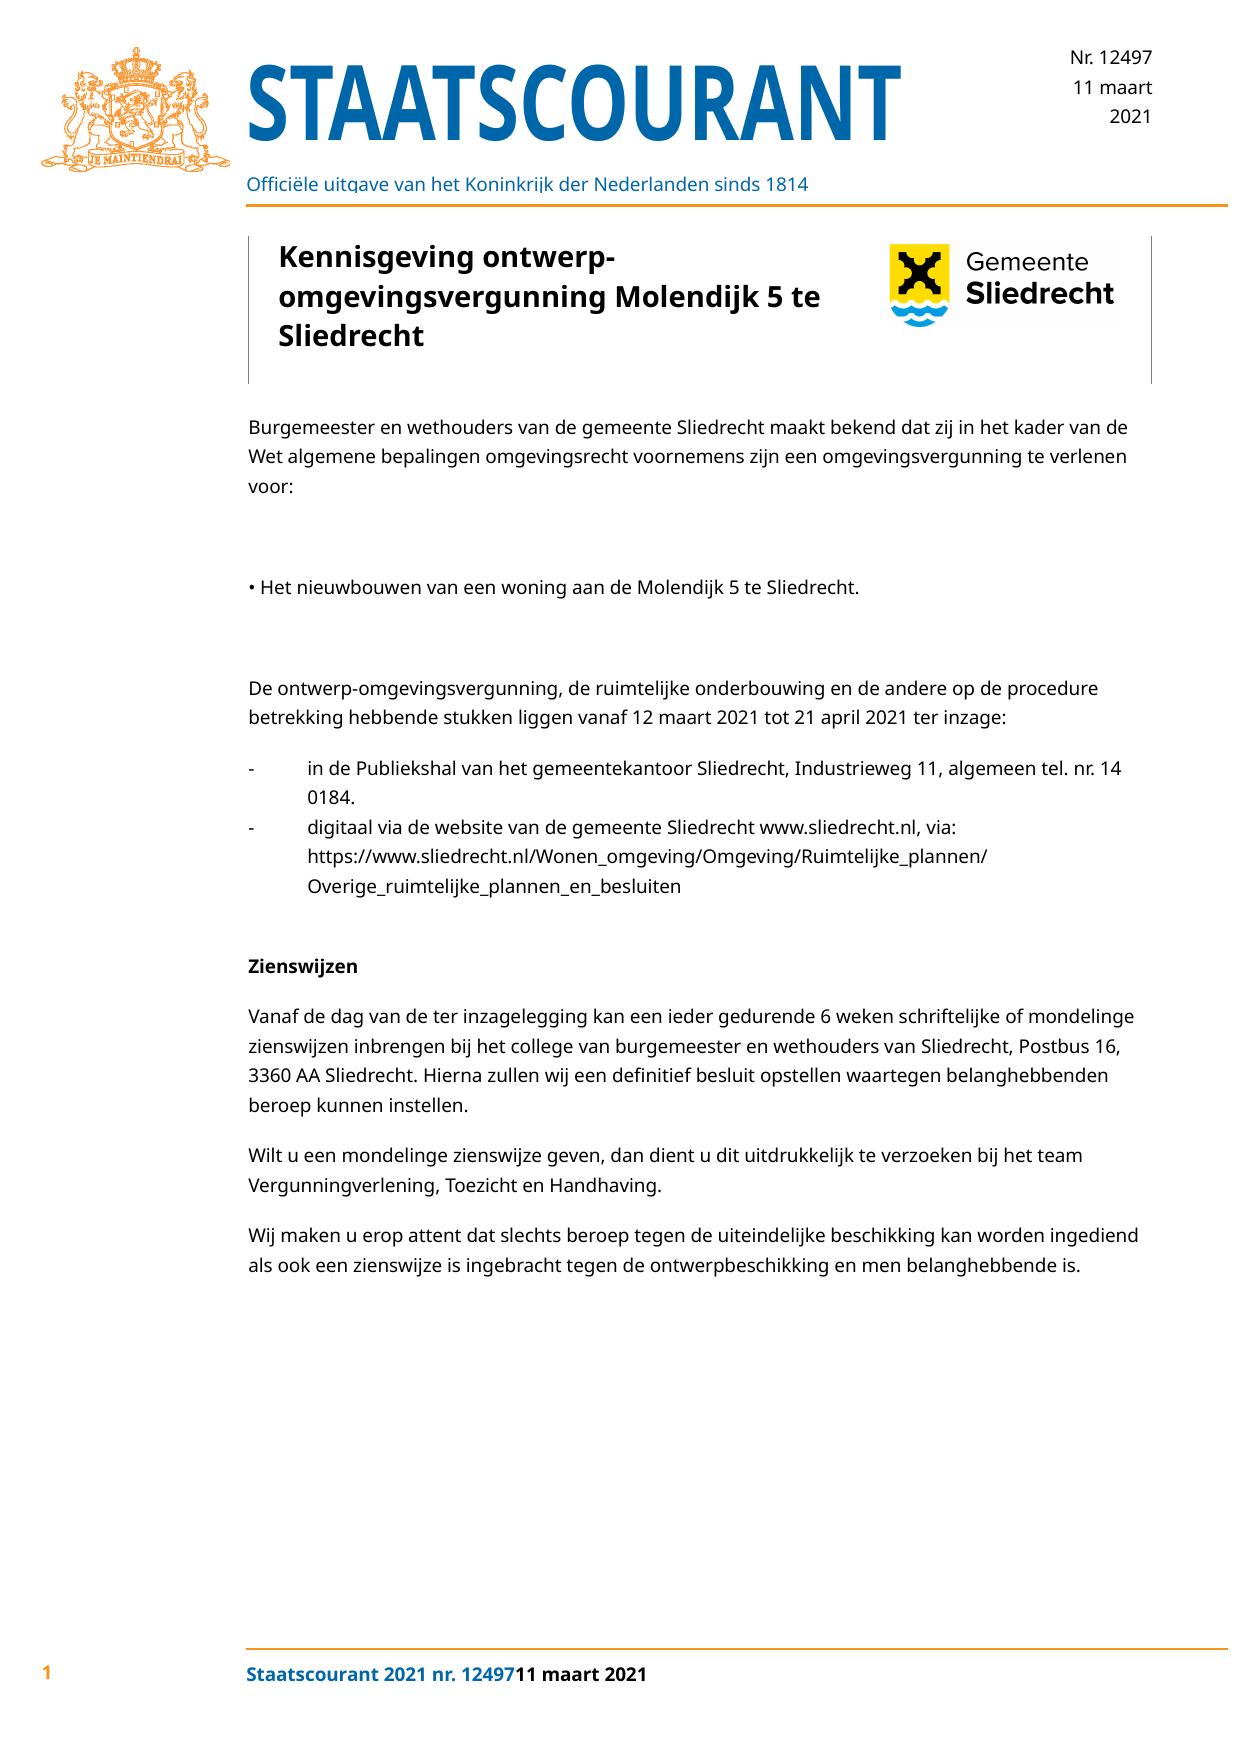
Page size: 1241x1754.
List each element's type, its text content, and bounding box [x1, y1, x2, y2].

text • Het nieuwbouwen van een woning aan de Molendijk 5 te Sliedrecht. [248, 574, 1152, 600]
text Vanaf de dag van de ter inzagelegging kan een ieder gedurende 6 weken schriftelijke of mondelinge zienswijzen inbrengen bij het college van burgemeester en wethouders van Sliedrecht, Postbus 16, 3360 AA Sliedrecht. Hierna zullen wij een definitief besluit opstellen waartegen belanghebbenden beroep kunnen instellen. [248, 1003, 1152, 1118]
table_header [850, 236, 882, 332]
text Wij maken u erop attent dat slechts beroep tegen de uiteindelijke beschikking kan worden ingediend als ook een zienswijze is ingebracht tegen de ontwerpbeschikking en men belanghebbende is. [248, 1223, 1152, 1278]
list digitaal via de website van de gemeente Sliedrecht www.sliedrecht.nl, via: https://www.sliedrecht.nl/Wonen_omgeving/Omgeving/Ruimtelijke_plannen/Overige_ruimtelijke_plannen_en_besluiten [248, 814, 1152, 899]
table_header Kennisgeving ontwerp-omgevingsvergunning Molendijk 5 te Sliedrecht [249, 236, 850, 384]
text De ontwerp-omgevingsvergunning, de ruimtelijke onderbouwing en de andere op de procedure betrekking hebbende stukken liggen vanaf 12 maart 2021 tot 21 april 2021 ter inzage: [248, 675, 1152, 730]
list in de Publiekshal van het gemeentekantoor Sliedrecht, Industrieweg 11, algemeen tel. nr. 14 0184. [248, 755, 1152, 810]
text Zienswijzen [248, 953, 1152, 979]
text Wilt u een mondelinge zienswijze geven, dan dient u dit uitdrukkelijk te verzoeken bij het team Vergunningverlening, Toezicht en Handhaving. [248, 1143, 1152, 1198]
picture [882, 236, 1119, 333]
picture [41, 47, 231, 172]
table_header [1119, 236, 1151, 332]
table_header [850, 333, 1151, 384]
text Burgemeester en wethouders van de gemeente Sliedrecht maakt bekend dat zij in het kader van de Wet algemene bepalingen omgevingsrecht voornemens zijn een omgevingsvergunning te verlenen voor: [248, 414, 1152, 499]
